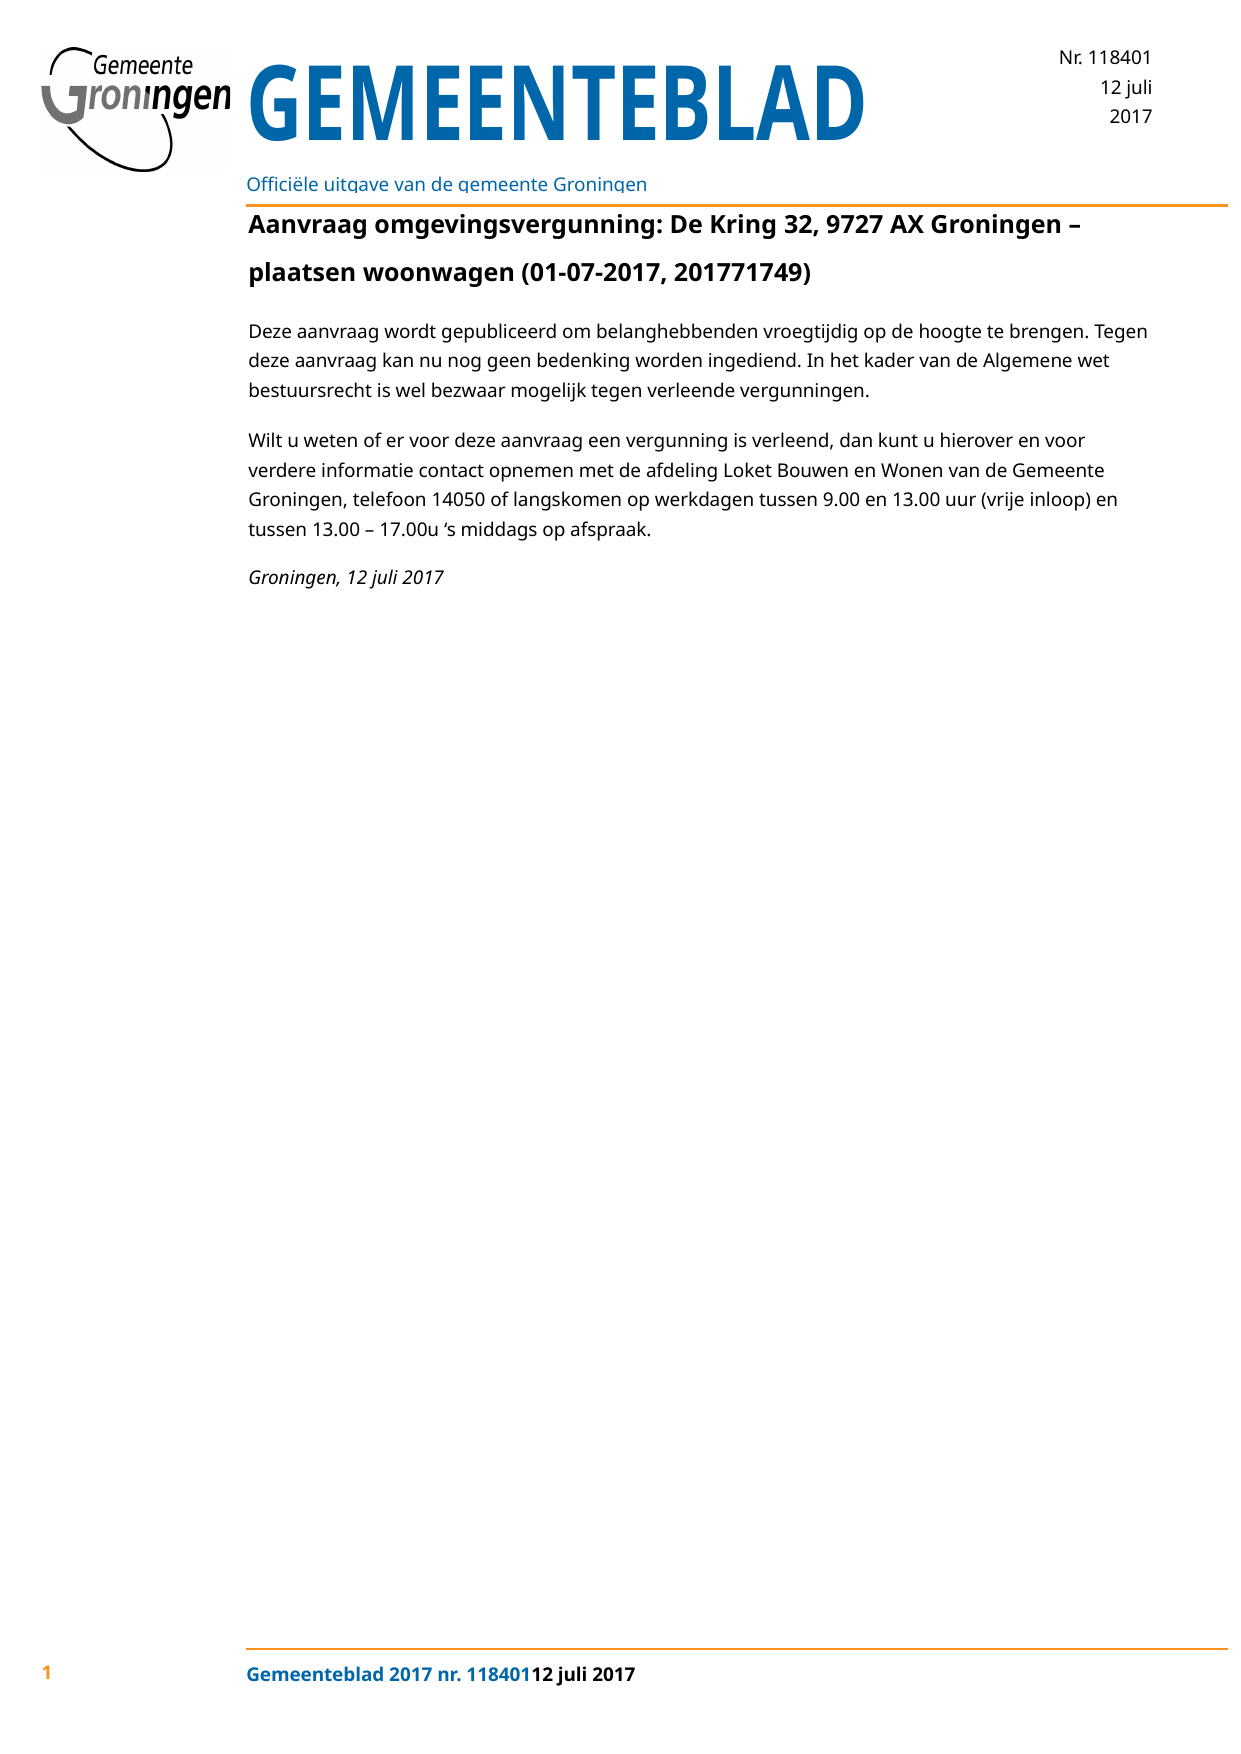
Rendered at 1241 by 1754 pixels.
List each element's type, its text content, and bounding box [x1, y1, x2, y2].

text Wilt u weten of er voor deze aanvraag een vergunning is verleend, dan kunt u hierover en voor verdere informatie contact opnemen met de afdeling Loket Bouwen en Wonen van de Gemeente Groningen, telefoon 14050 of langskomen op werkdagen tussen 9.00 en 13.00 uur (vrije inloop) en tussen 13.00 – 17.00u ‘s middags op afspraak. [248, 427, 1152, 542]
text Groningen, 12 juli 2017 [248, 564, 1152, 590]
text Deze aanvraag wordt gepubliceerd om belanghebbenden vroegtijdig op de hoogte te brengen. Tegen deze aanvraag kan nu nog geen bedenking worden ingediend. In het kader van de Algemene wet bestuursrecht is wel bezwaar mogelijk tegen verleende vergunningen. [248, 318, 1152, 403]
text Aanvraag omgevingsvergunning: De Kring 32, 9727 AX Groningen – plaatsen woonwagen (01-07-2017, 201771749) [248, 207, 1152, 288]
picture [41, 47, 231, 172]
